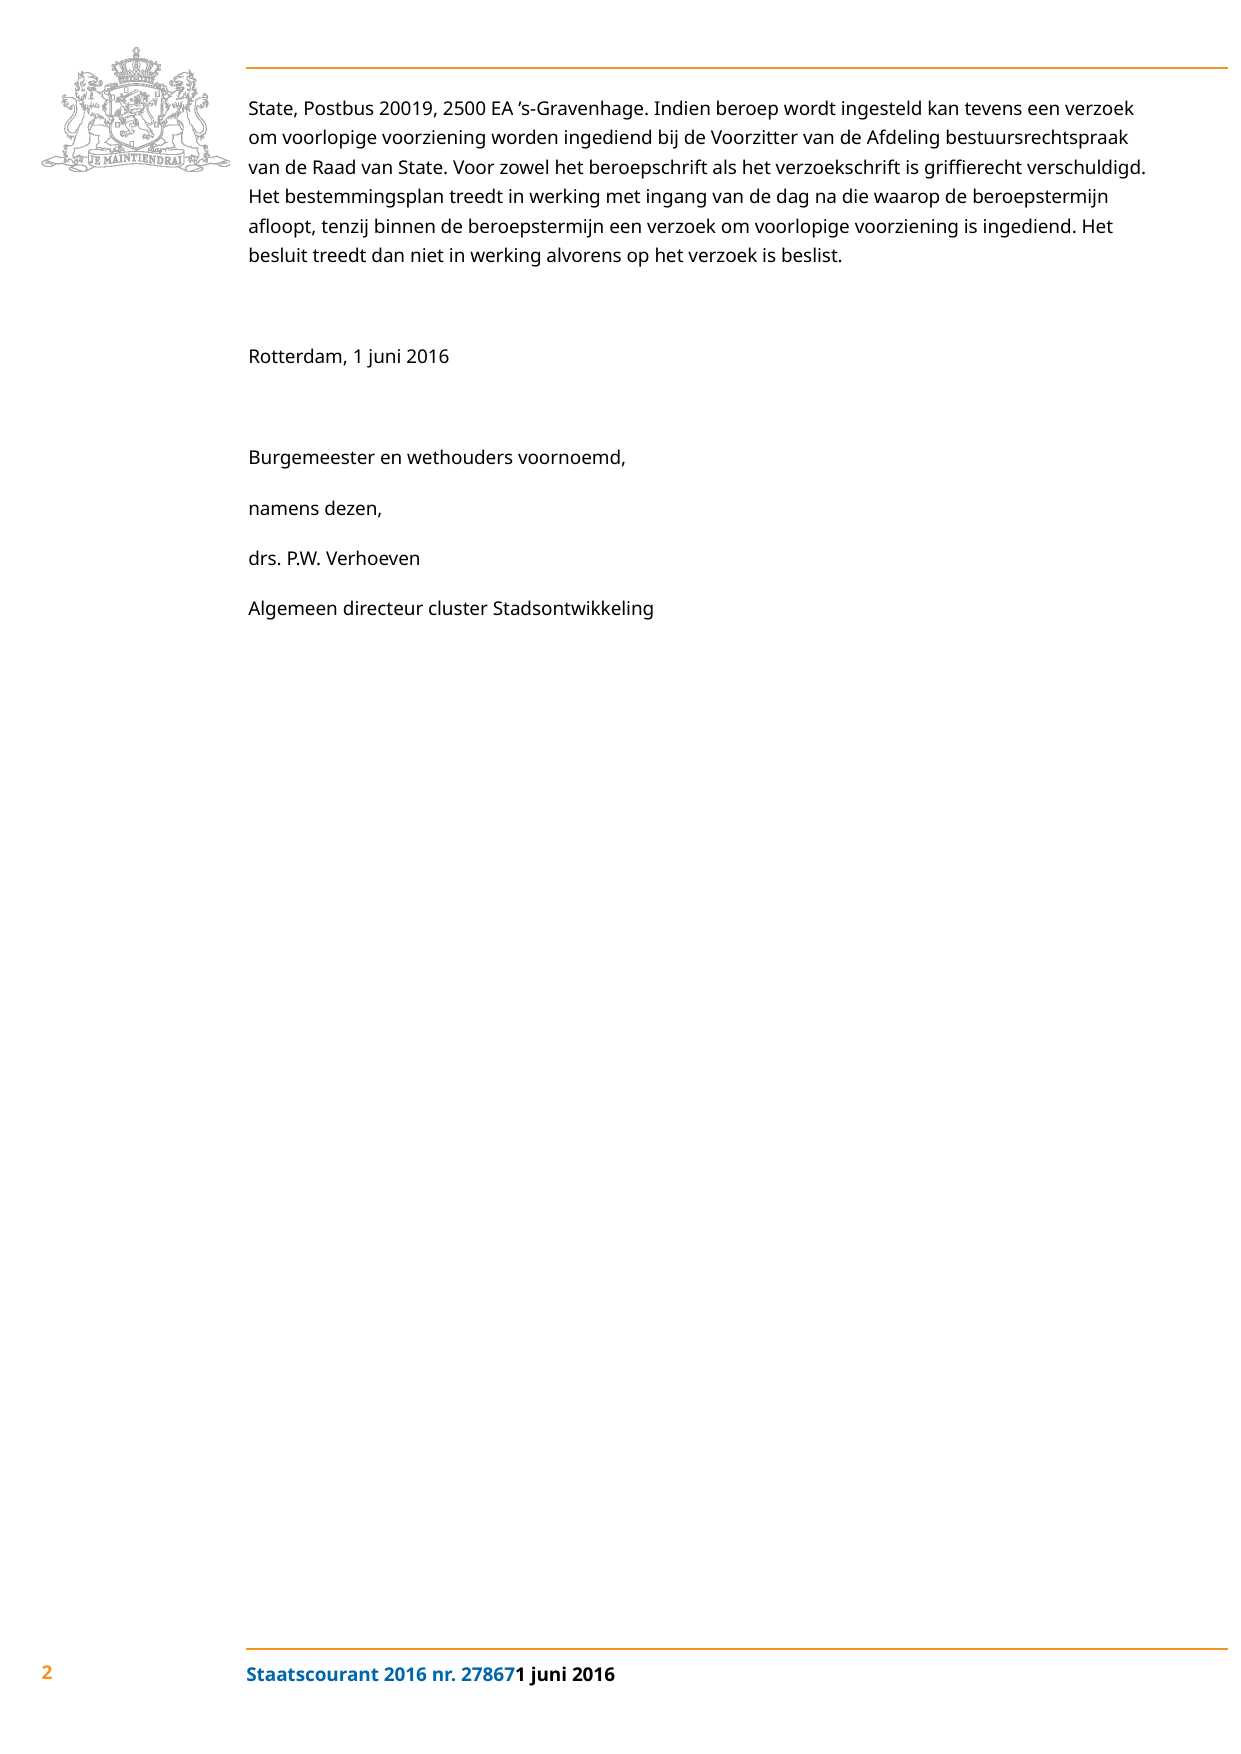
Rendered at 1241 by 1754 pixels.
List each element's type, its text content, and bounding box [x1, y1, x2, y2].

text Burgemeester en wethouders voornoemd, [248, 444, 1152, 470]
text namens dezen, [248, 495, 1152, 521]
picture [41, 47, 231, 172]
text State, Postbus 20019, 2500 EA ’s-Gravenhage. Indien beroep wordt ingesteld kan tevens een verzoek om voorlopige voorziening worden ingediend bij de Voorzitter van de Afdeling bestuursrechtspraak van de Raad van State. Voor zowel het beroepschrift als het verzoekschrift is griffierecht verschuldigd. Het bestemmingsplan treedt in werking met ingang van de dag na die waarop de beroepstermijn afloopt, tenzij binnen de beroepstermijn een verzoek om voorlopige voorziening is ingediend. Het besluit treedt dan niet in werking alvorens op het verzoek is beslist. [248, 95, 1152, 268]
text Rotterdam, 1 juni 2016 [248, 343, 1152, 369]
text Algemeen directeur cluster Stadsontwikkeling [248, 596, 1152, 621]
text drs. P.W. Verhoeven [248, 545, 1152, 571]
